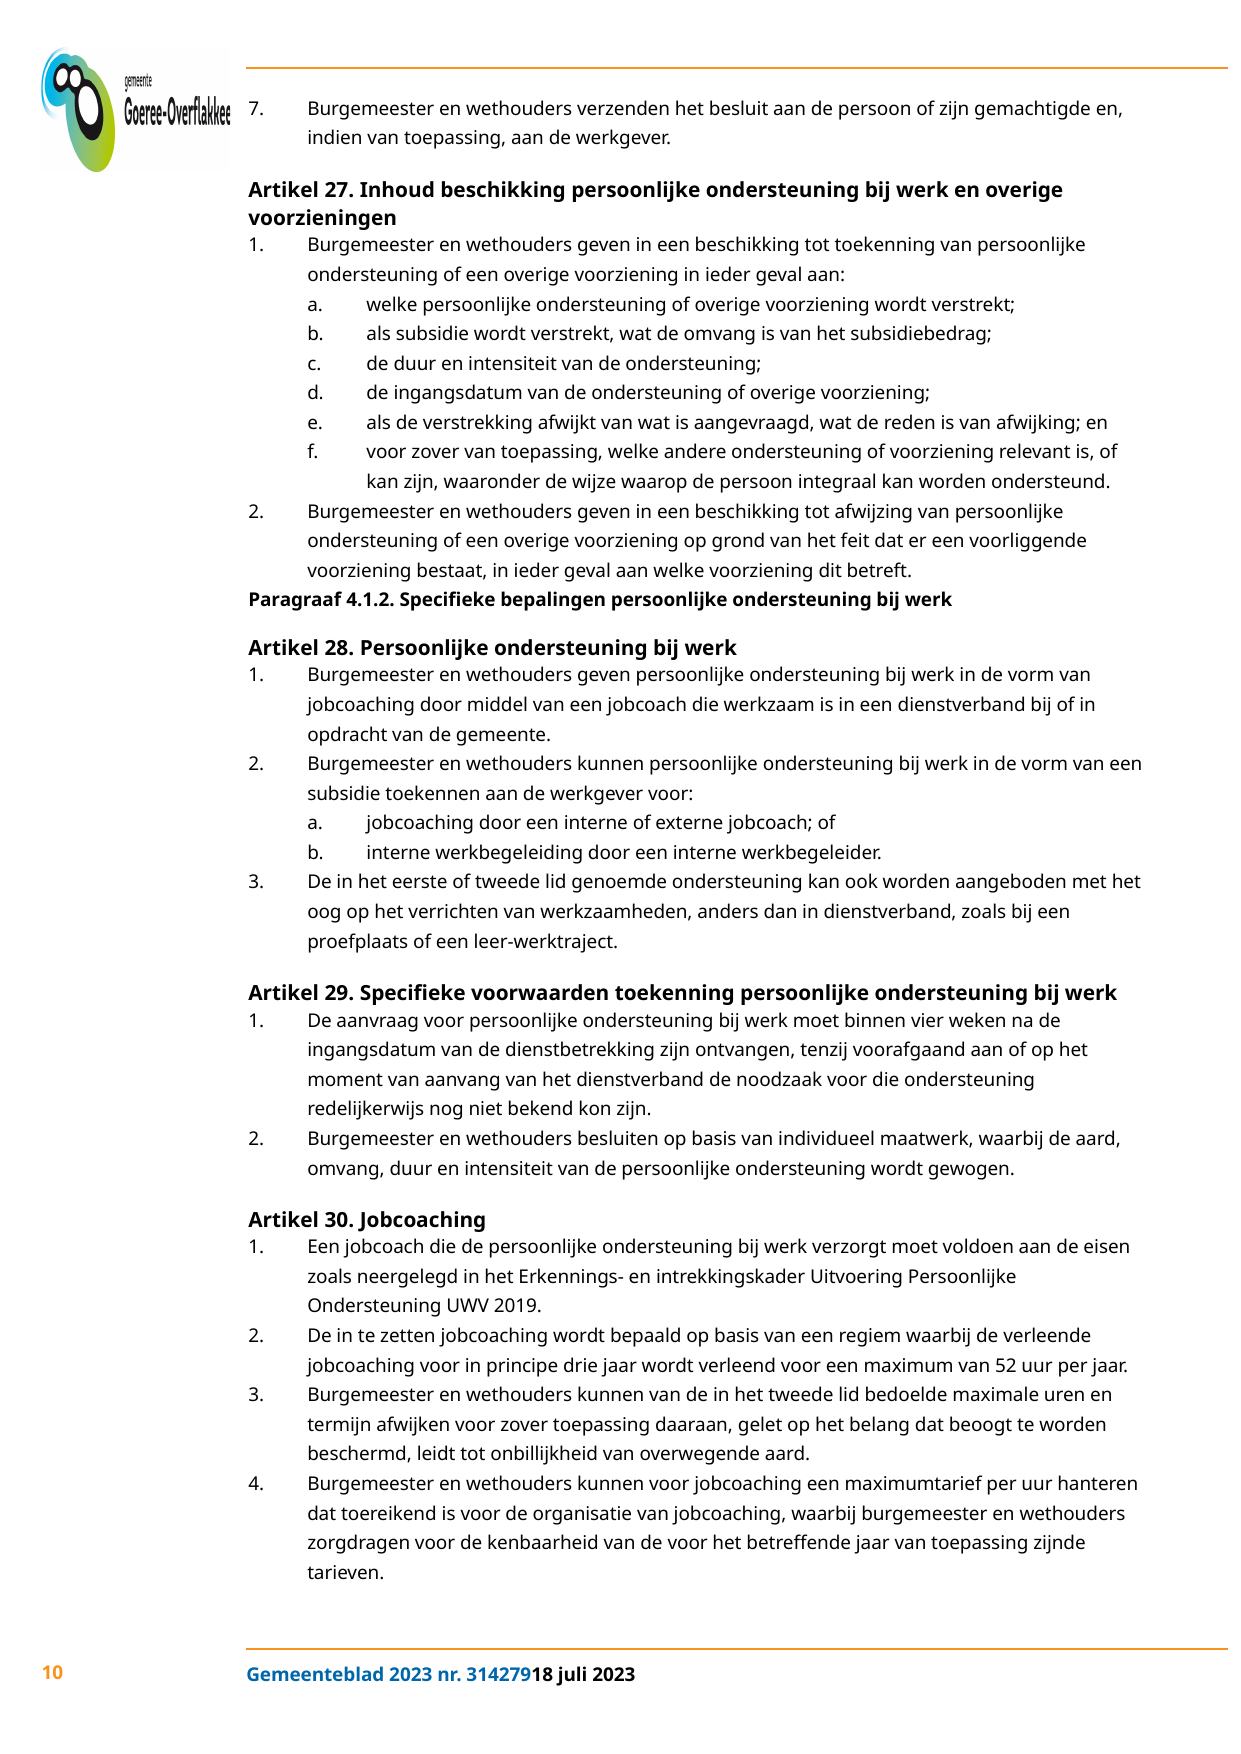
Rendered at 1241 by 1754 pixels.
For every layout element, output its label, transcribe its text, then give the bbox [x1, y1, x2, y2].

list De in het eerste of tweede lid genoemde ondersteuning kan ook worden aangeboden met het oog op het verrichten van werkzaamheden, anders dan in dienstverband, zoals bij een proefplaats of een leer-werktraject. [248, 869, 1152, 954]
list Burgemeester en wethouders geven persoonlijke ondersteuning bij werk in de vorm van jobcoaching door middel van een jobcoach die werkzaam is in een dienstverband bij of in opdracht van de gemeente. [248, 662, 1152, 747]
list de duur en intensiteit van de ondersteuning; [307, 350, 1152, 376]
list Burgemeester en wethouders kunnen persoonlijke ondersteuning bij werk in de vorm van een subsidie toekennen aan de werkgever voor: [248, 750, 1152, 806]
list als subsidie wordt verstrekt, wat de omvang is van het subsidiebedrag; [307, 320, 1152, 346]
text Artikel 28. Persoonlijke ondersteuning bij werk [248, 633, 1152, 662]
list als de verstrekking afwijkt van wat is aangevraagd, wat de reden is van afwijking; en [307, 409, 1152, 435]
text Artikel 30. Jobcoaching [248, 1205, 1152, 1233]
picture [41, 47, 231, 172]
text Artikel 27. Inhoud beschikking persoonlijke ondersteuning bij werk en overige voorzieningen [248, 175, 1152, 232]
list Burgemeester en wethouders kunnen voor jobcoaching een maximumtarief per uur hanteren dat toereikend is voor de organisatie van jobcoaching, waarbij burgemeester en wethouders zorgdragen voor de kenbaarheid van de voor het betreffende jaar van toepassing zijnde tarieven. [248, 1470, 1152, 1585]
list De in te zetten jobcoaching wordt bepaald op basis van een regiem waarbij de verleende jobcoaching voor in principe drie jaar wordt verleend voor een maximum van 52 uur per jaar. [248, 1322, 1152, 1378]
list Een jobcoach die de persoonlijke ondersteuning bij werk verzorgt moet voldoen aan de eisen zoals neergelegd in het Erkennings- en intrekkingskader Uitvoering Persoonlijke Ondersteuning UWV 2019. [248, 1233, 1152, 1318]
list De aanvraag voor persoonlijke ondersteuning bij werk moet binnen vier weken na de ingangsdatum van de dienstbetrekking zijn ontvangen, tenzij voorafgaand aan of op het moment van aanvang van het dienstverband de noodzaak voor die ondersteuning redelijkerwijs nog niet bekend kon zijn. [248, 1007, 1152, 1121]
list Burgemeester en wethouders besluiten op basis van individueel maatwerk, waarbij de aard, omvang, duur en intensiteit van de persoonlijke ondersteuning wordt gewogen. [248, 1125, 1152, 1180]
list interne werkbegeleiding door een interne werkbegeleider. [307, 839, 1152, 865]
list Burgemeester en wethouders geven in een beschikking tot afwijzing van persoonlijke ondersteuning of een overige voorziening op grond van het feit dat er een voorliggende voorziening bestaat, in ieder geval aan welke voorziening dit betreft. [248, 498, 1152, 583]
list de ingangsdatum van de ondersteuning of overige voorziening; [307, 379, 1152, 405]
list welke persoonlijke ondersteuning of overige voorziening wordt verstrekt; [307, 291, 1152, 317]
list Burgemeester en wethouders verzenden het besluit aan de persoon of zijn gemachtigde en, indien van toepassing, aan de werkgever. [248, 95, 1152, 150]
list Burgemeester en wethouders kunnen van de in het tweede lid bedoelde maximale uren en termijn afwijken voor zover toepassing daaraan, gelet op het belang dat beoogt te worden beschermd, leidt tot onbillijkheid van overwegende aard. [248, 1381, 1152, 1466]
list jobcoaching door een interne of externe jobcoach; of [307, 809, 1152, 835]
text Artikel 29. Specifieke voorwaarden toekenning persoonlijke ondersteuning bij werk [248, 978, 1152, 1007]
text Paragraaf 4.1.2. Specifieke bepalingen persoonlijke ondersteuning bij werk [248, 587, 1152, 612]
list voor zover van toepassing, welke andere ondersteuning of voorziening relevant is, of kan zijn, waaronder de wijze waarop de persoon integraal kan worden ondersteund. [307, 439, 1152, 494]
list Burgemeester en wethouders geven in een beschikking tot toekenning van persoonlijke ondersteuning of een overige voorziening in ieder geval aan: [248, 232, 1152, 287]
